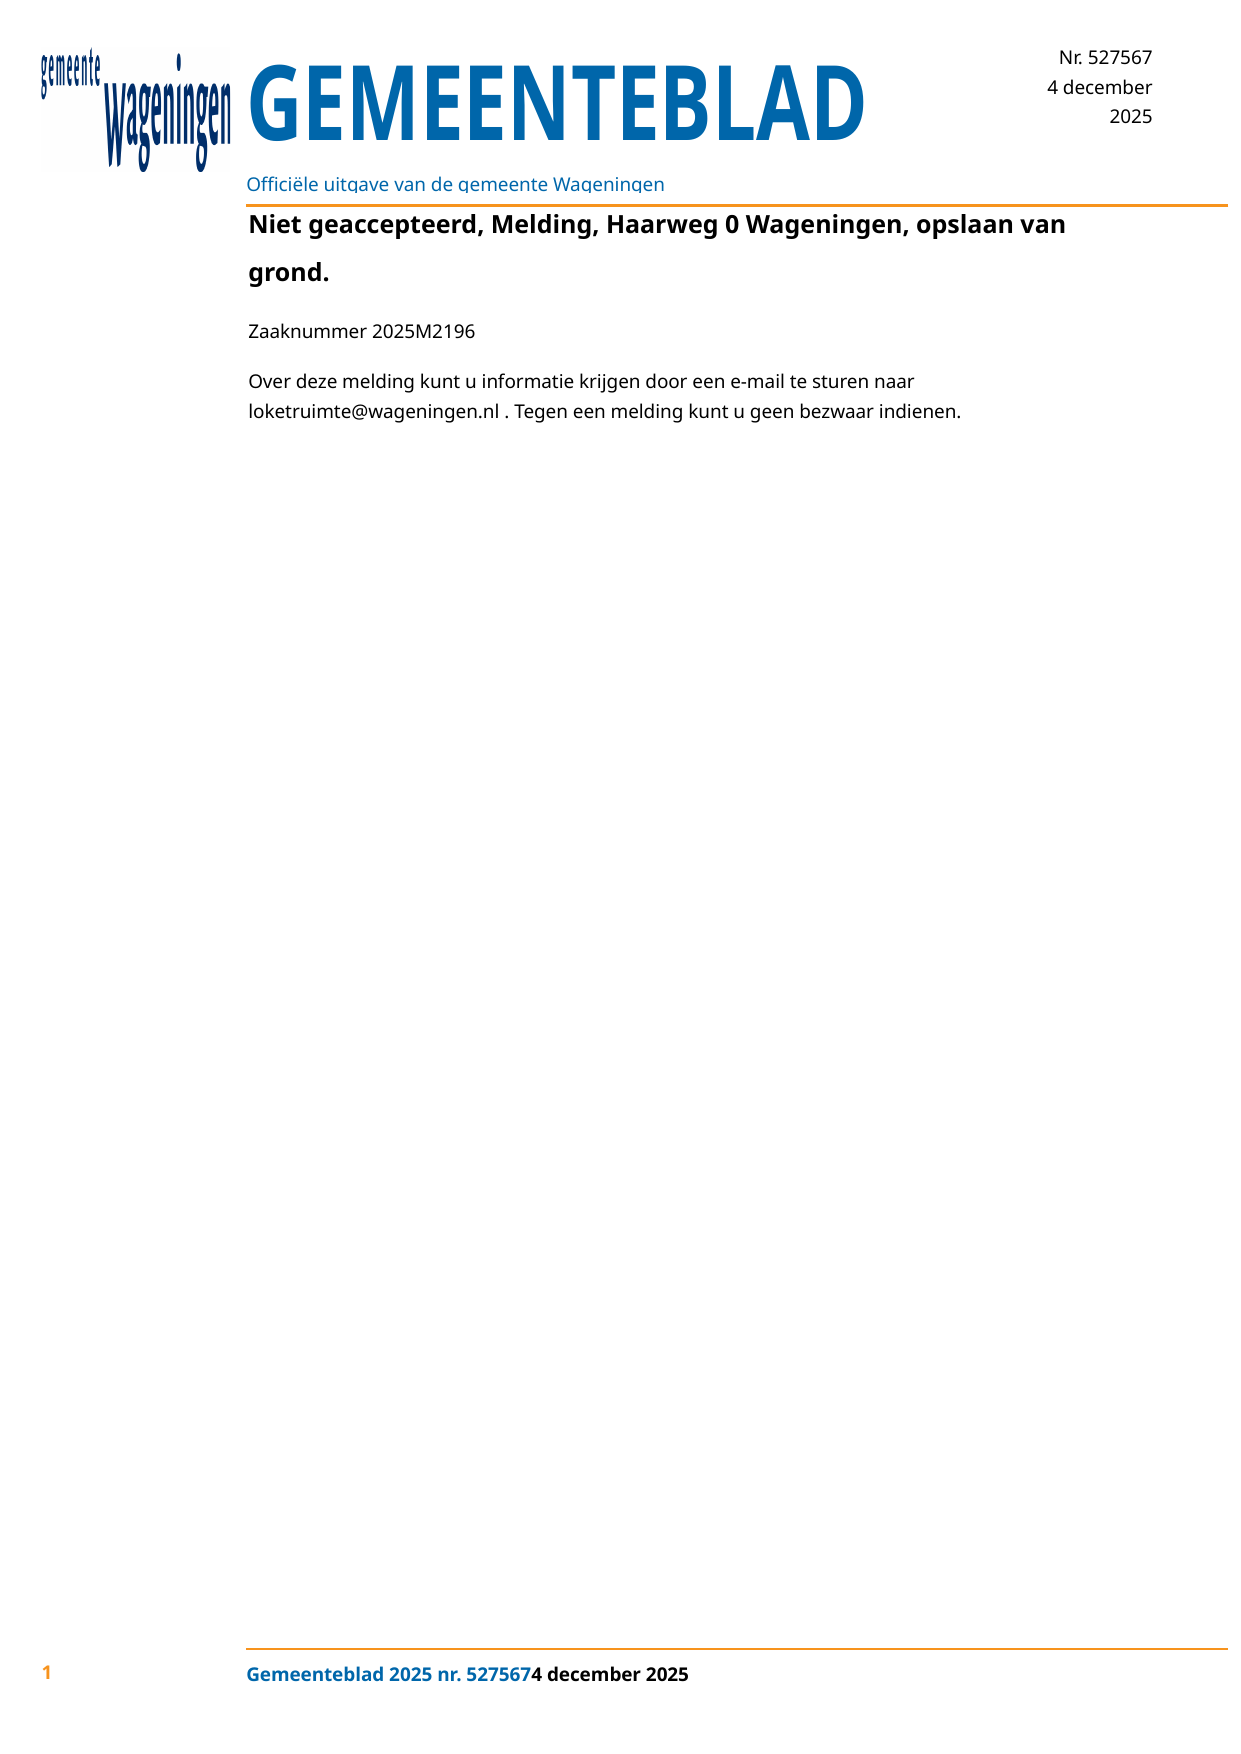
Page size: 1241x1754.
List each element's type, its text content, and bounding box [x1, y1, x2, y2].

text Zaaknummer 2025M2196 [248, 318, 1152, 344]
picture [41, 47, 231, 172]
text Over deze melding kunt u informatie krijgen door een e-mail te sturen naar loketruimte@wageningen.nl . Tegen een melding kunt u geen bezwaar indienen. [248, 368, 1152, 424]
text Niet geaccepteerd, Melding, Haarweg 0 Wageningen, opslaan van grond. [248, 207, 1152, 288]
